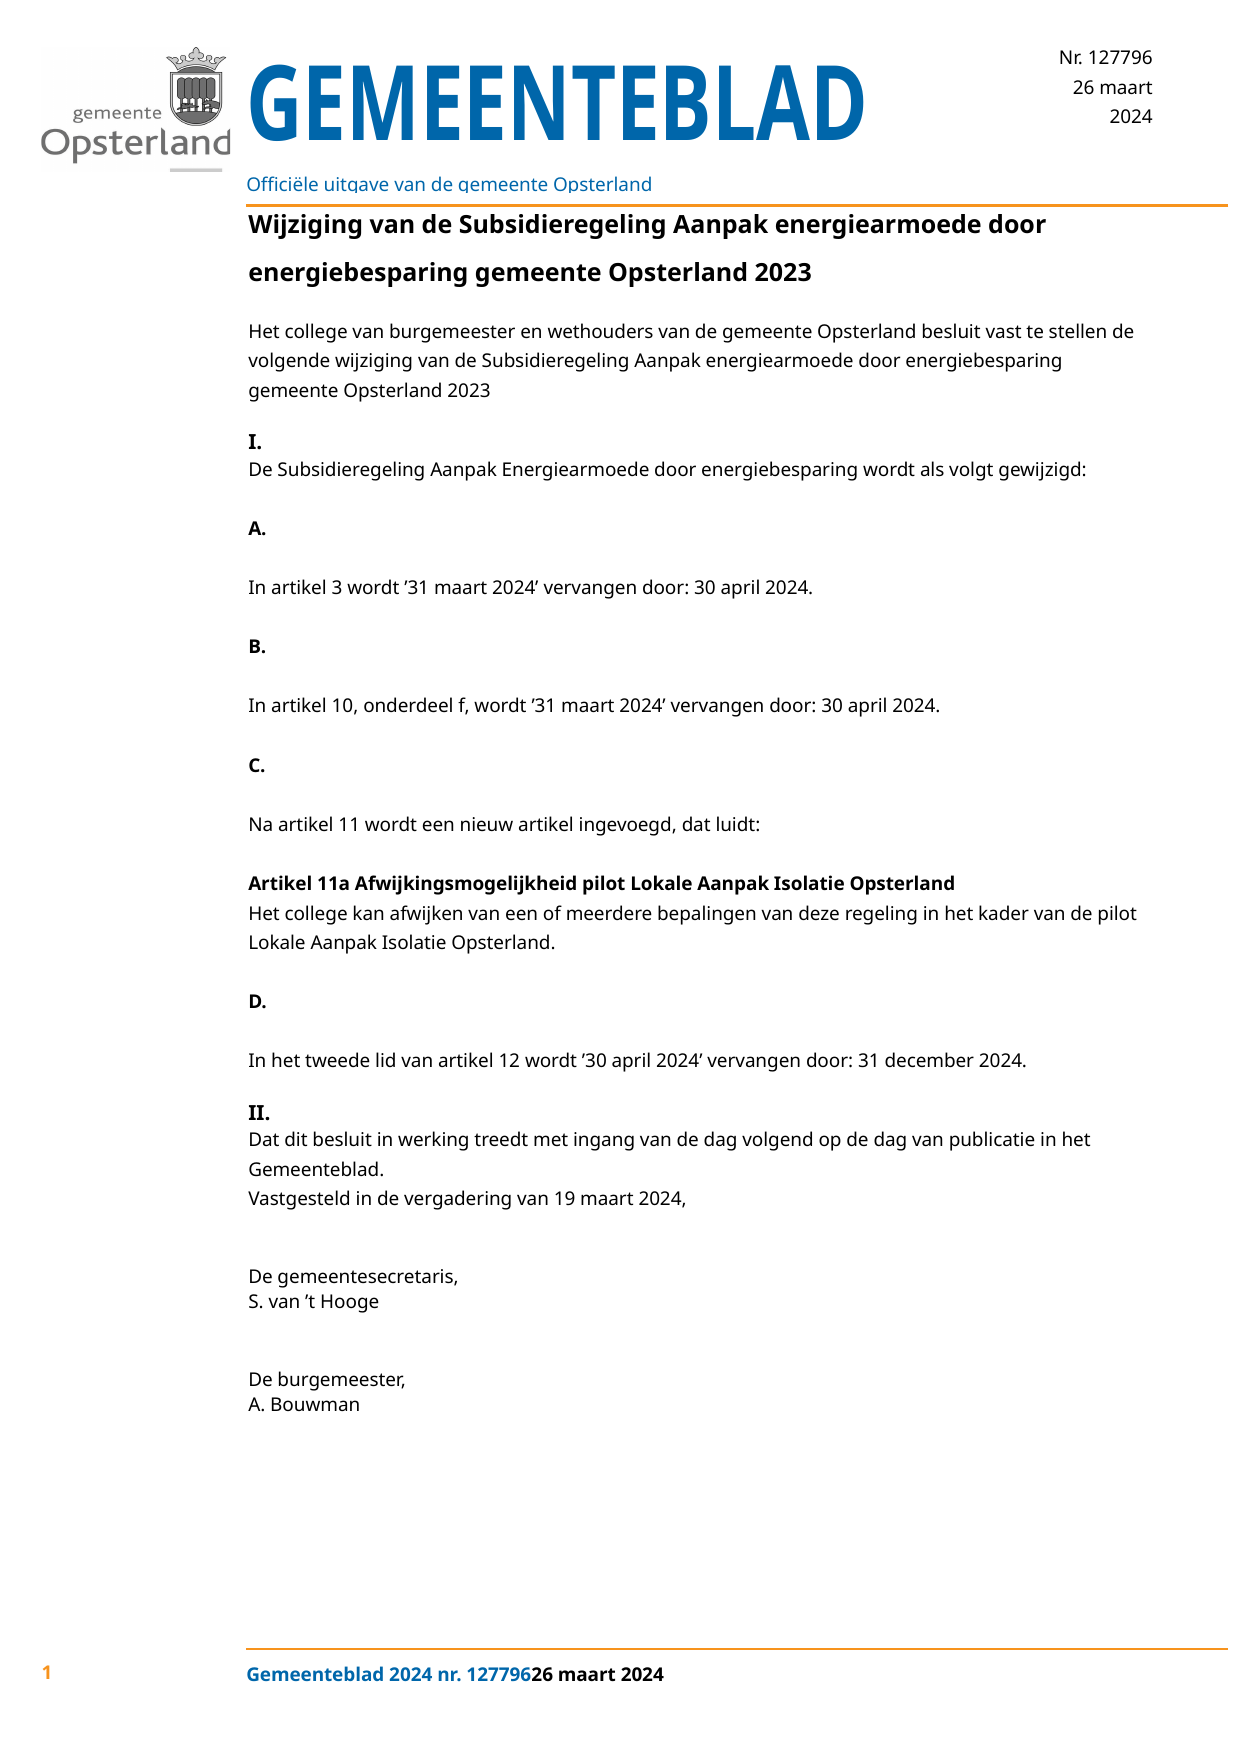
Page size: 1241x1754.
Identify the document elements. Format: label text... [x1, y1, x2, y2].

text Na artikel 11 wordt een nieuw artikel ingevoegd, dat luidt: [248, 811, 1152, 837]
text S. van ’t Hooge [248, 1288, 1152, 1314]
text Artikel 11a Afwijkingsmogelijkheid pilot Lokale Aanpak Isolatie Opsterland [248, 870, 1152, 896]
text C. [248, 752, 1152, 777]
text D. [248, 988, 1152, 1014]
text De gemeentesecretaris, [248, 1263, 1152, 1288]
text Wijziging van de Subsidieregeling Aanpak energiearmoede door energiebesparing gemeente Opsterland 2023 [248, 207, 1152, 288]
text A. Bouwman [248, 1391, 1152, 1417]
text In het tweede lid van artikel 12 wordt ’30 april 2024’ vervangen door: 31 december 2024. [248, 1048, 1152, 1073]
text Het college van burgemeester en wethouders van de gemeente Opsterland besluit vast te stellen de volgende wijziging van de Subsidieregeling Aanpak energiearmoede door energiebesparing gemeente Opsterland 2023 [248, 318, 1152, 403]
text I. [248, 427, 1152, 456]
text De Subsidieregeling Aanpak Energiearmoede door energiebesparing wordt als volgt gewijzigd: [248, 456, 1152, 482]
text A. [248, 515, 1152, 541]
text II. [248, 1098, 1152, 1126]
text Het college kan afwijken van een of meerdere bepalingen van deze regeling in het kader van de pilot Lokale Aanpak Isolatie Opsterland. [248, 900, 1152, 955]
picture [41, 47, 231, 172]
text B. [248, 633, 1152, 659]
text In artikel 3 wordt ’31 maart 2024’ vervangen door: 30 april 2024. [248, 574, 1152, 600]
text De burgemeester, [248, 1366, 1152, 1391]
text In artikel 10, onderdeel f, wordt ’31 maart 2024’ vervangen door: 30 april 2024. [248, 693, 1152, 718]
text Vastgesteld in de vergadering van 19 maart 2024, [248, 1186, 1152, 1211]
text Dat dit besluit in werking treedt met ingang van de dag volgend op de dag van publicatie in het Gemeenteblad. [248, 1126, 1152, 1182]
